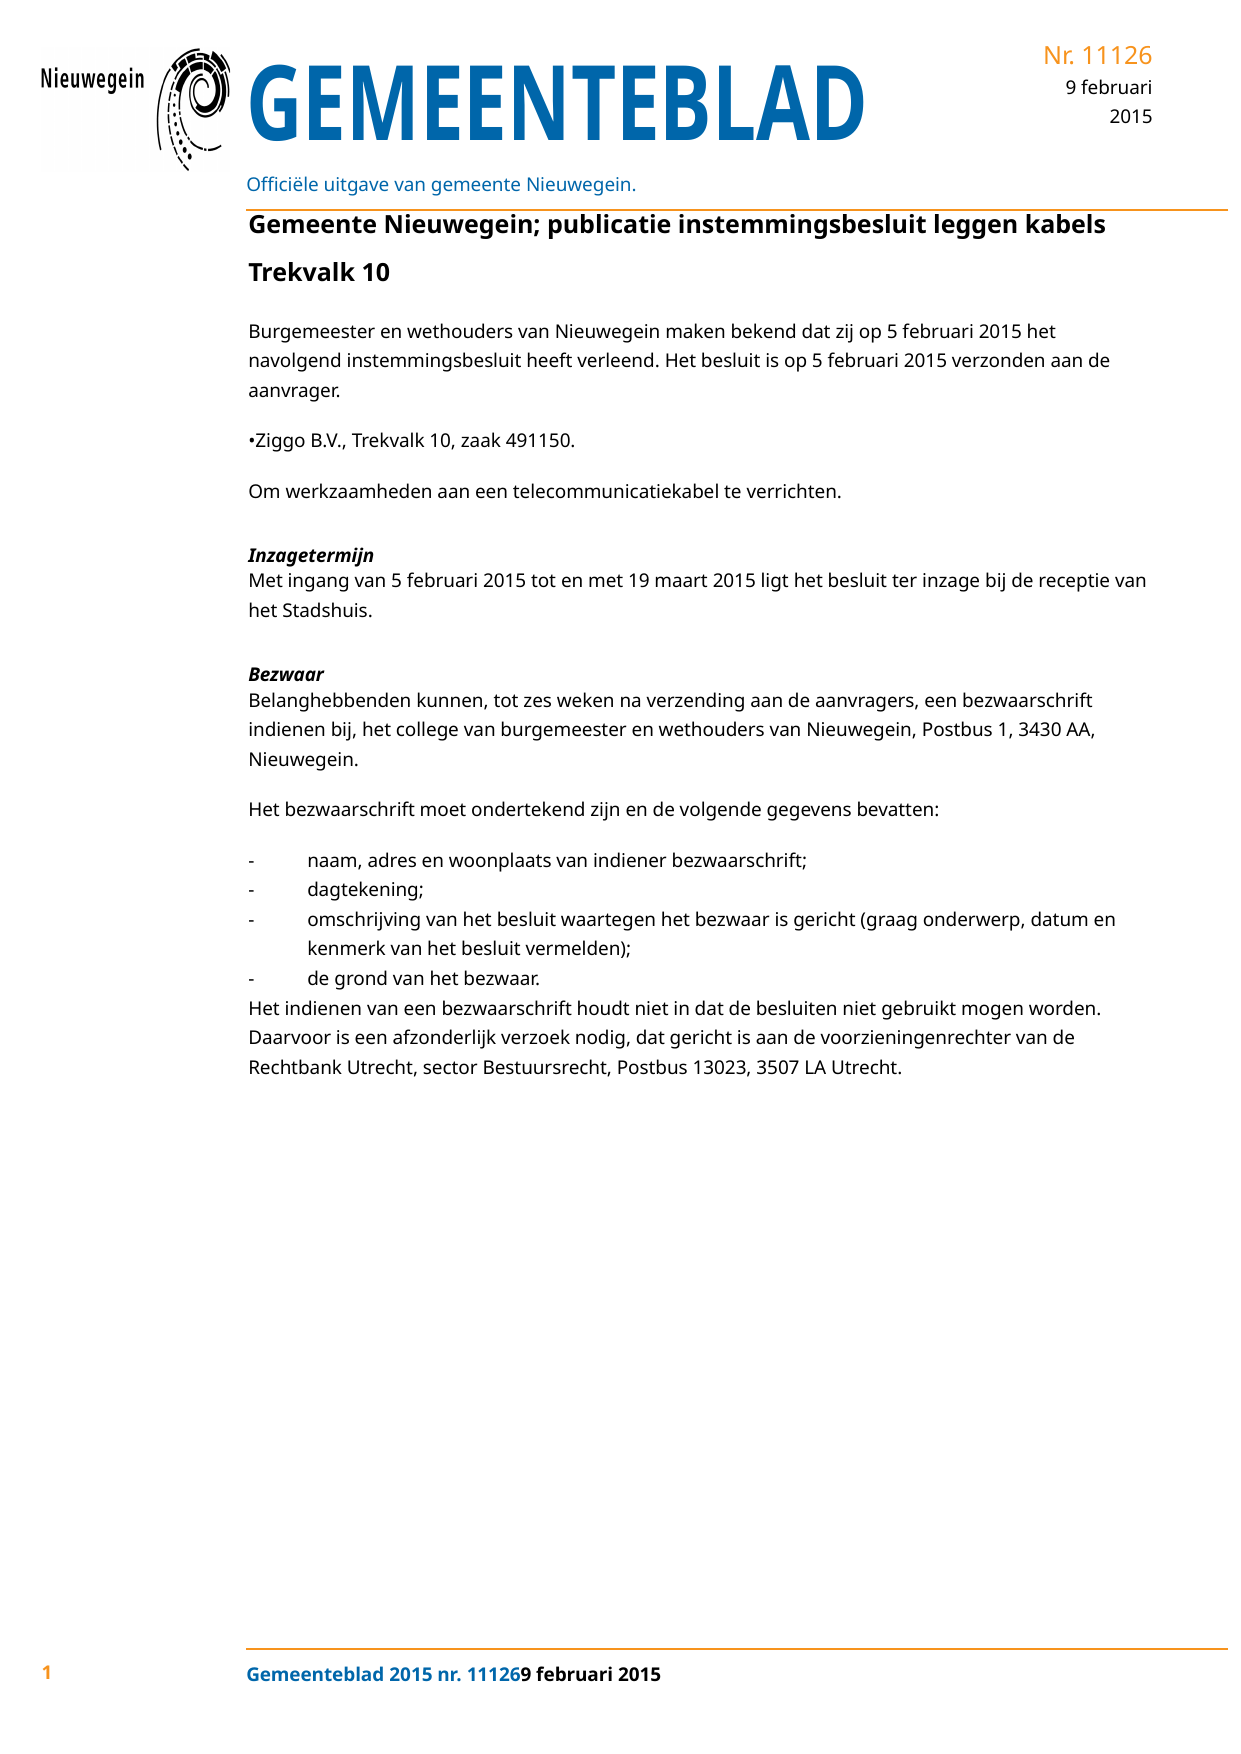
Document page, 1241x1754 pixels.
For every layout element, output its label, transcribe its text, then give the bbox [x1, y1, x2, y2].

text Bezwaar [248, 661, 1152, 687]
text Met ingang van 5 februari 2015 tot en met 19 maart 2015 ligt het besluit ter inzage bij de receptie van het Stadshuis. [248, 568, 1152, 623]
text •Ziggo B.V., Trekvalk 10, zaak 491150. [248, 427, 1152, 453]
text Het indienen van een bezwaarschrift houdt niet in dat de besluiten niet gebruikt mogen worden. Daarvoor is een afzonderlijk verzoek nodig, dat gericht is aan de voorzieningenrechter van de Rechtbank Utrecht, sector Bestuursrecht, Postbus 13023, 3507 LA Utrecht. [248, 995, 1152, 1080]
list naam, adres en woonplaats van indiener bezwaarschrift; [248, 847, 1152, 873]
list omschrijving van het besluit waartegen het bezwaar is gericht (graag onderwerp, datum en kenmerk van het besluit vermelden); [248, 906, 1152, 961]
text Inzagetermijn [248, 542, 1152, 568]
picture [41, 47, 231, 172]
text Belanghebbenden kunnen, tot zes weken na verzending aan de aanvragers, een bezwaarschrift indienen bij, het college van burgemeester en wethouders van Nieuwegein, Postbus 1, 3430 AA, Nieuwegein. [248, 687, 1152, 772]
text Om werkzaamheden aan een telecommunicatiekabel te verrichten. [248, 478, 1152, 504]
text Gemeente Nieuwegein; publicatie instemmingsbesluit leggen kabels Trekvalk 10 [248, 211, 1152, 288]
text Burgemeester en wethouders van Nieuwegein maken bekend dat zij op 5 februari 2015 het navolgend instemmingsbesluit heeft verleend. Het besluit is op 5 februari 2015 verzonden aan de aanvrager. [248, 318, 1152, 403]
list de grond van het bezwaar. [248, 965, 1152, 991]
text Het bezwaarschrift moet ondertekend zijn en de volgende gegevens bevatten: [248, 796, 1152, 822]
list dagtekening; [248, 876, 1152, 902]
